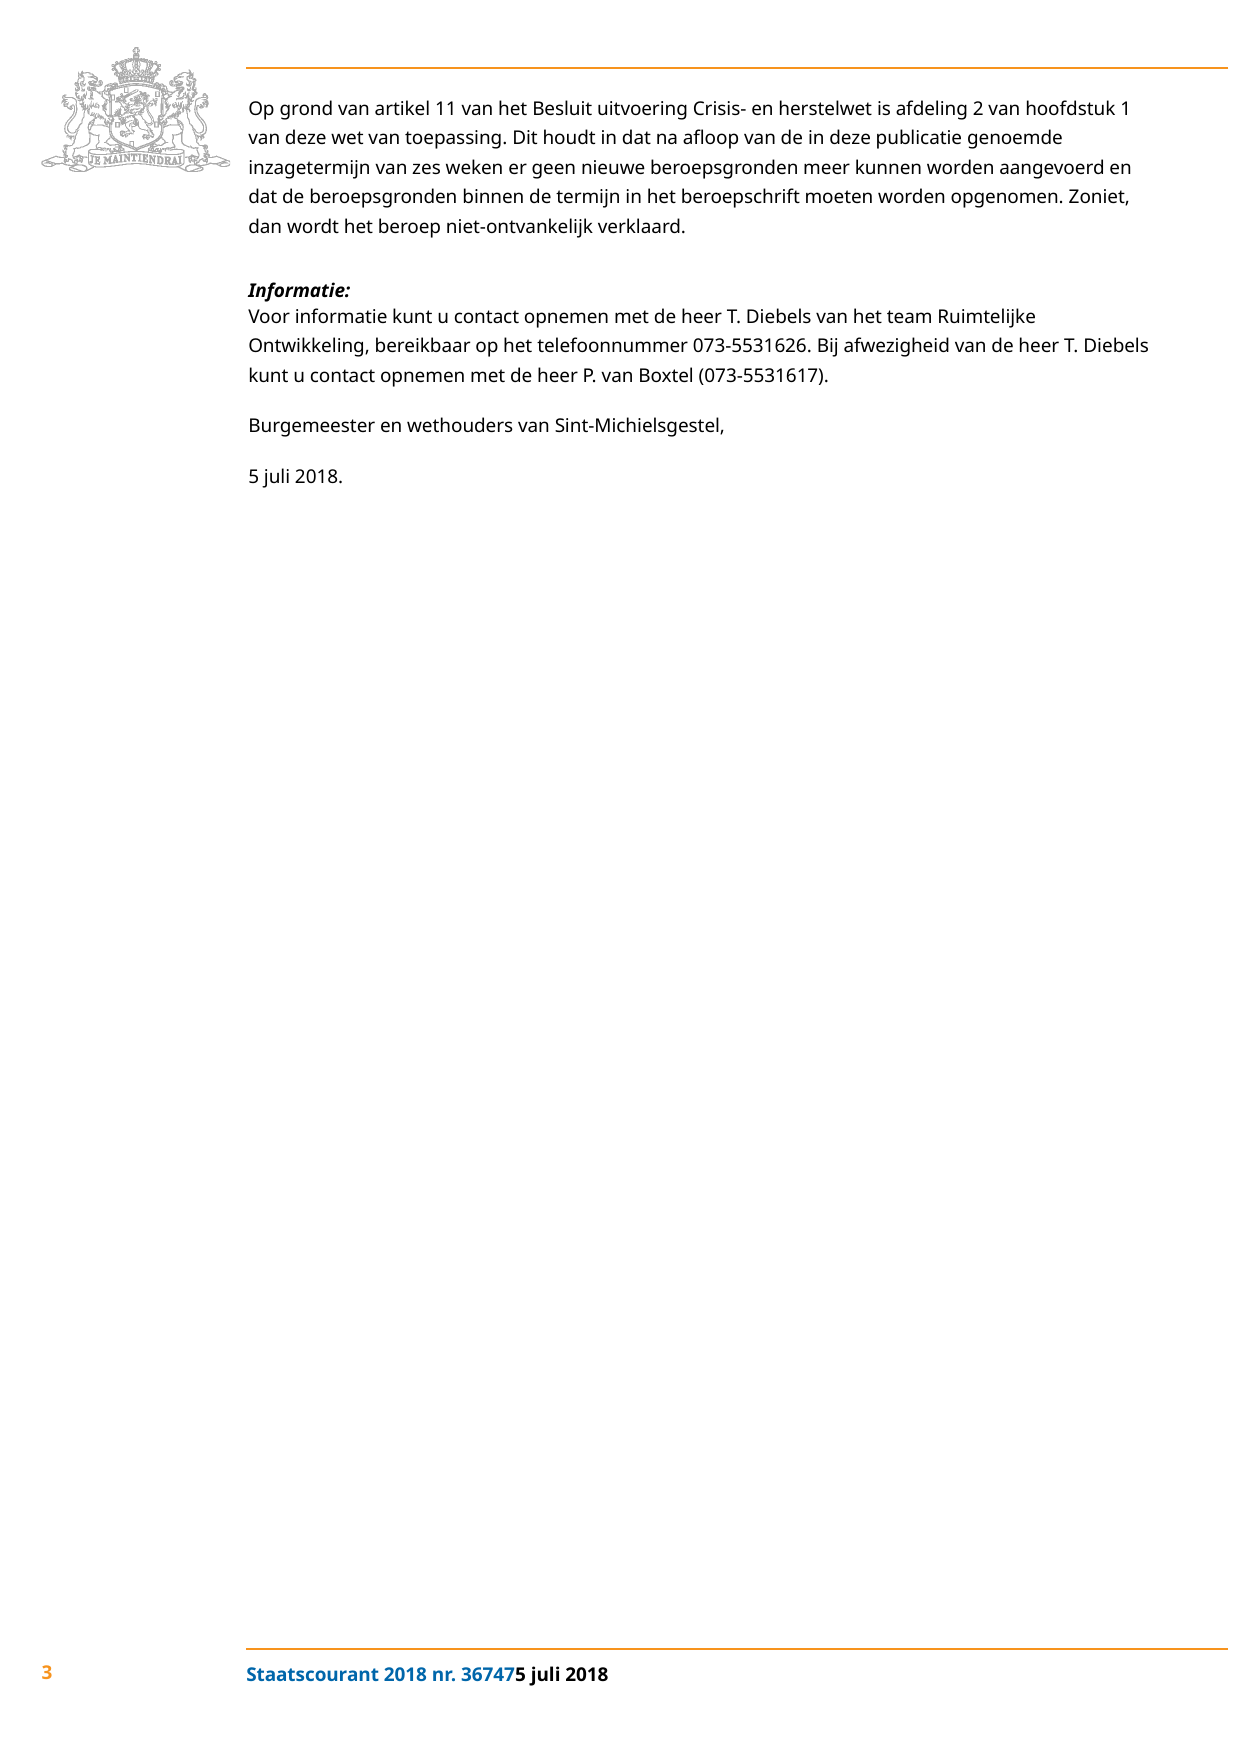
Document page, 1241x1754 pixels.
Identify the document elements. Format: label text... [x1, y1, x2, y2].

text Op grond van artikel 11 van het Besluit uitvoering Crisis- en herstelwet is afdeling 2 van hoofdstuk 1 van deze wet van toepassing. Dit houdt in dat na afloop van de in deze publicatie genoemde inzagetermijn van zes weken er geen nieuwe beroepsgronden meer kunnen worden aangevoerd en dat de beroepsgronden binnen de termijn in het beroepschrift moeten worden opgenomen. Zoniet, dan wordt het beroep niet-ontvankelijk verklaard. [248, 95, 1152, 239]
text Informatie: [248, 277, 1152, 303]
text 5 juli 2018. [248, 463, 1152, 488]
text Burgemeester en wethouders van Sint-Michielsgestel, [248, 412, 1152, 438]
text Voor informatie kunt u contact opnemen met de heer T. Diebels van het team Ruimtelijke Ontwikkeling, bereikbaar op het telefoonnummer 073-5531626. Bij afwezigheid van de heer T. Diebels kunt u contact opnemen met de heer P. van Boxtel (073-5531617). [248, 303, 1152, 388]
picture [41, 47, 231, 172]
